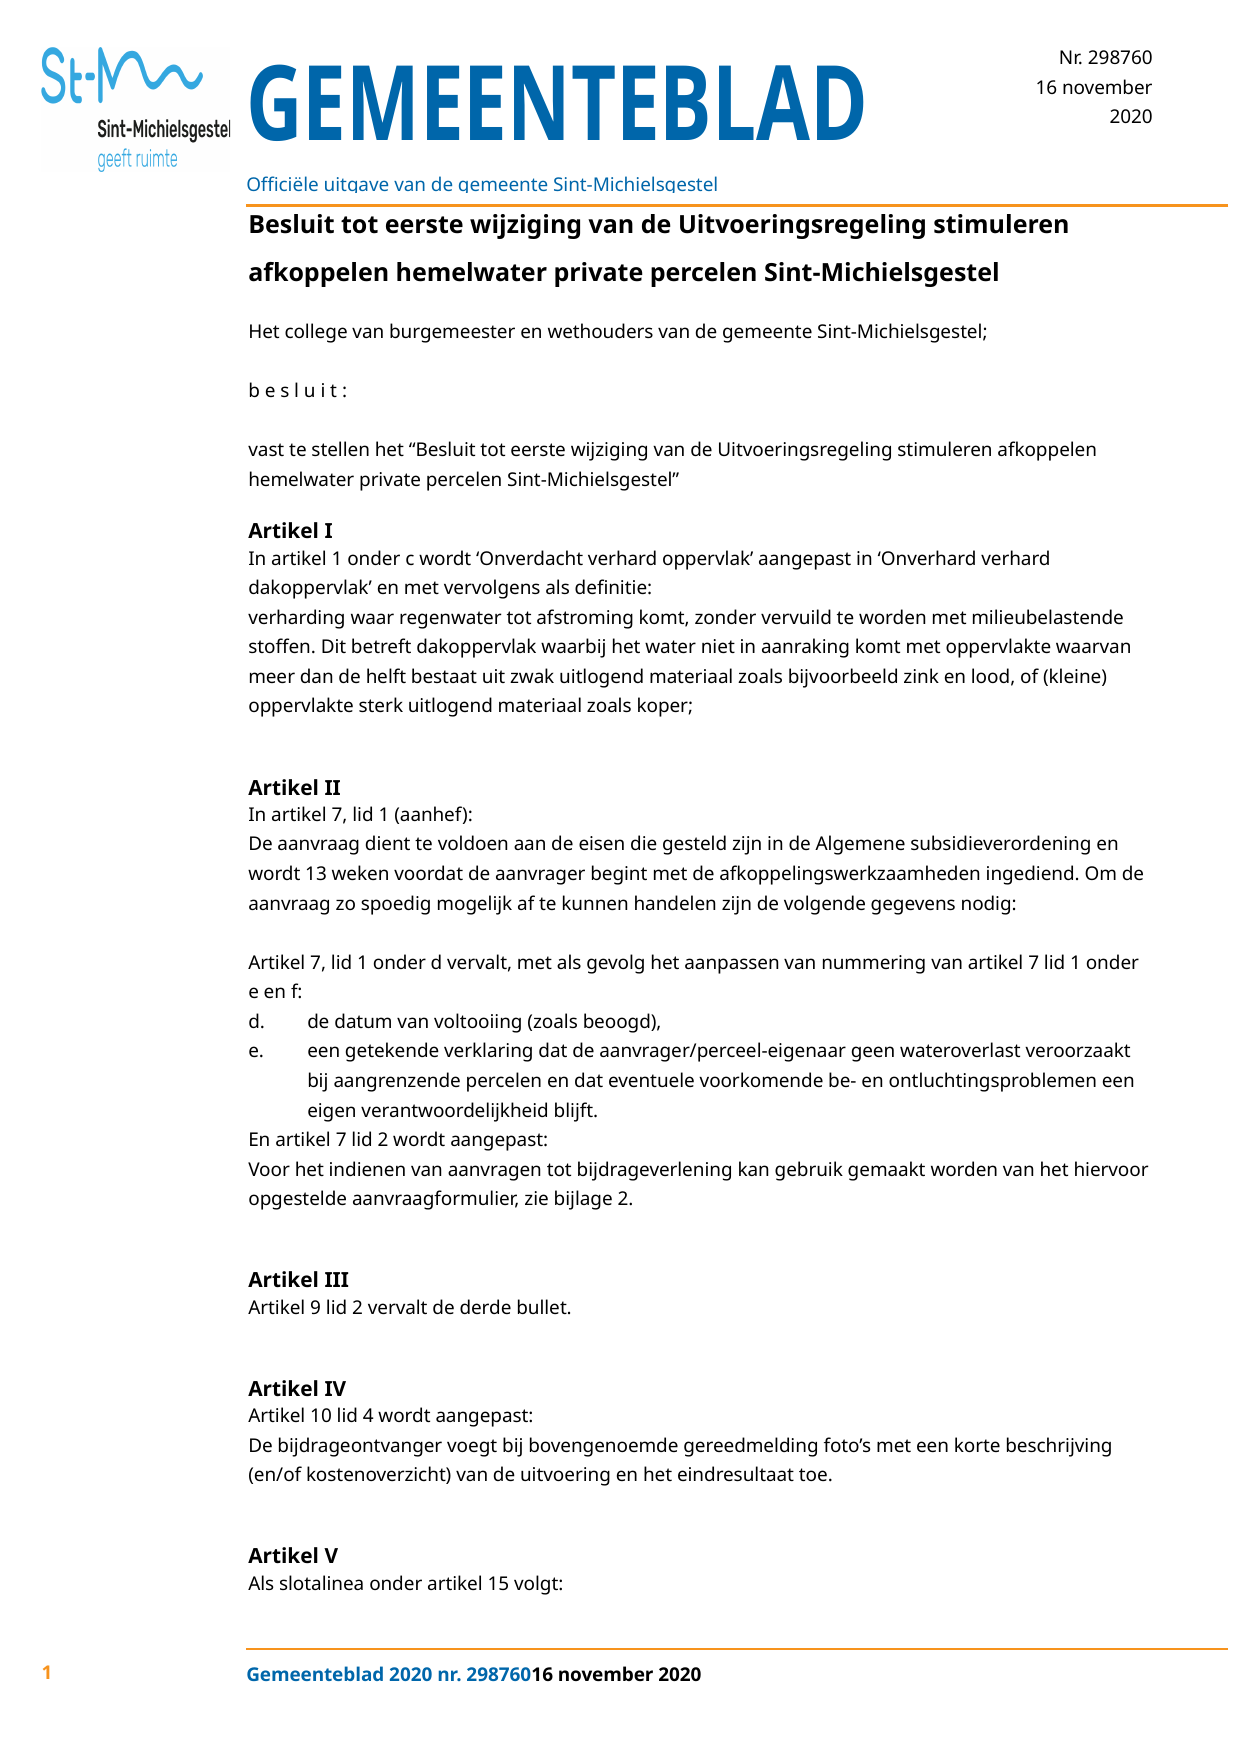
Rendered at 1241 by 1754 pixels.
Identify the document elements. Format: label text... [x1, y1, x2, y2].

list een getekende verklaring dat de aanvrager/perceel-eigenaar geen wateroverlast veroorzaakt bij aangrenzende percelen en dat eventuele voorkomende be- en ontluchtingsproblemen een eigen verantwoordelijkheid blijft. [248, 1038, 1152, 1123]
text Als slotalinea onder artikel 15 volgt: [248, 1570, 1152, 1596]
text Artikel V [248, 1542, 1152, 1570]
text Voor het indienen van aanvragen tot bijdrageverlening kan gebruik gemaakt worden van het hiervoor opgestelde aanvraagformulier, zie bijlage 2. [248, 1156, 1152, 1211]
text Besluit tot eerste wijziging van de Uitvoeringsregeling stimuleren afkoppelen hemelwater private percelen Sint-Michielsgestel [248, 207, 1152, 288]
text In artikel 1 onder c wordt ‘Onverdacht verhard oppervlak’ aangepast in ‘Onverhard verhard dakoppervlak’ en met vervolgens als definitie: [248, 545, 1152, 600]
text Artikel II [248, 773, 1152, 801]
text Artikel 7, lid 1 onder d vervalt, met als gevolg het aanpassen van nummering van artikel 7 lid 1 onder e en f: [248, 949, 1152, 1004]
text De aanvraag dient te voldoen aan de eisen die gesteld zijn in de Algemene subsidieverordening en wordt 13 weken voordat de aanvrager begint met de afkoppelingswerkzaamheden ingediend. Om de aanvraag zo spoedig mogelijk af te kunnen handelen zijn de volgende gegevens nodig: [248, 831, 1152, 916]
text Artikel IV [248, 1374, 1152, 1402]
text b e s l u i t : [248, 377, 1152, 403]
text Artikel I [248, 516, 1152, 545]
text En artikel 7 lid 2 wordt aangepast: [248, 1126, 1152, 1152]
text vast te stellen het “Besluit tot eerste wijziging van de Uitvoeringsregeling stimuleren afkoppelen hemelwater private percelen Sint-Michielsgestel” [248, 436, 1152, 492]
text Artikel 9 lid 2 vervalt de derde bullet. [248, 1294, 1152, 1320]
text Artikel III [248, 1266, 1152, 1294]
text verharding waar regenwater tot afstroming komt, zonder vervuild te worden met milieubelastende stoffen. Dit betreft dakoppervlak waarbij het water niet in aanraking komt met oppervlakte waarvan meer dan de helft bestaat uit zwak uitlogend materiaal zoals bijvoorbeeld zink en lood, of (kleine) oppervlakte sterk uitlogend materiaal zoals koper; [248, 604, 1152, 718]
text Artikel 10 lid 4 wordt aangepast: [248, 1402, 1152, 1428]
text De bijdrageontvanger voegt bij bovengenoemde gereedmelding foto’s met een korte beschrijving (en/of kostenoverzicht) van de uitvoering en het eindresultaat toe. [248, 1432, 1152, 1487]
list de datum van voltooiing (zoals beoogd), [248, 1008, 1152, 1034]
picture [41, 47, 231, 172]
text In artikel 7, lid 1 (aanhef): [248, 801, 1152, 827]
text Het college van burgemeester en wethouders van de gemeente Sint-Michielsgestel; [248, 318, 1152, 344]
